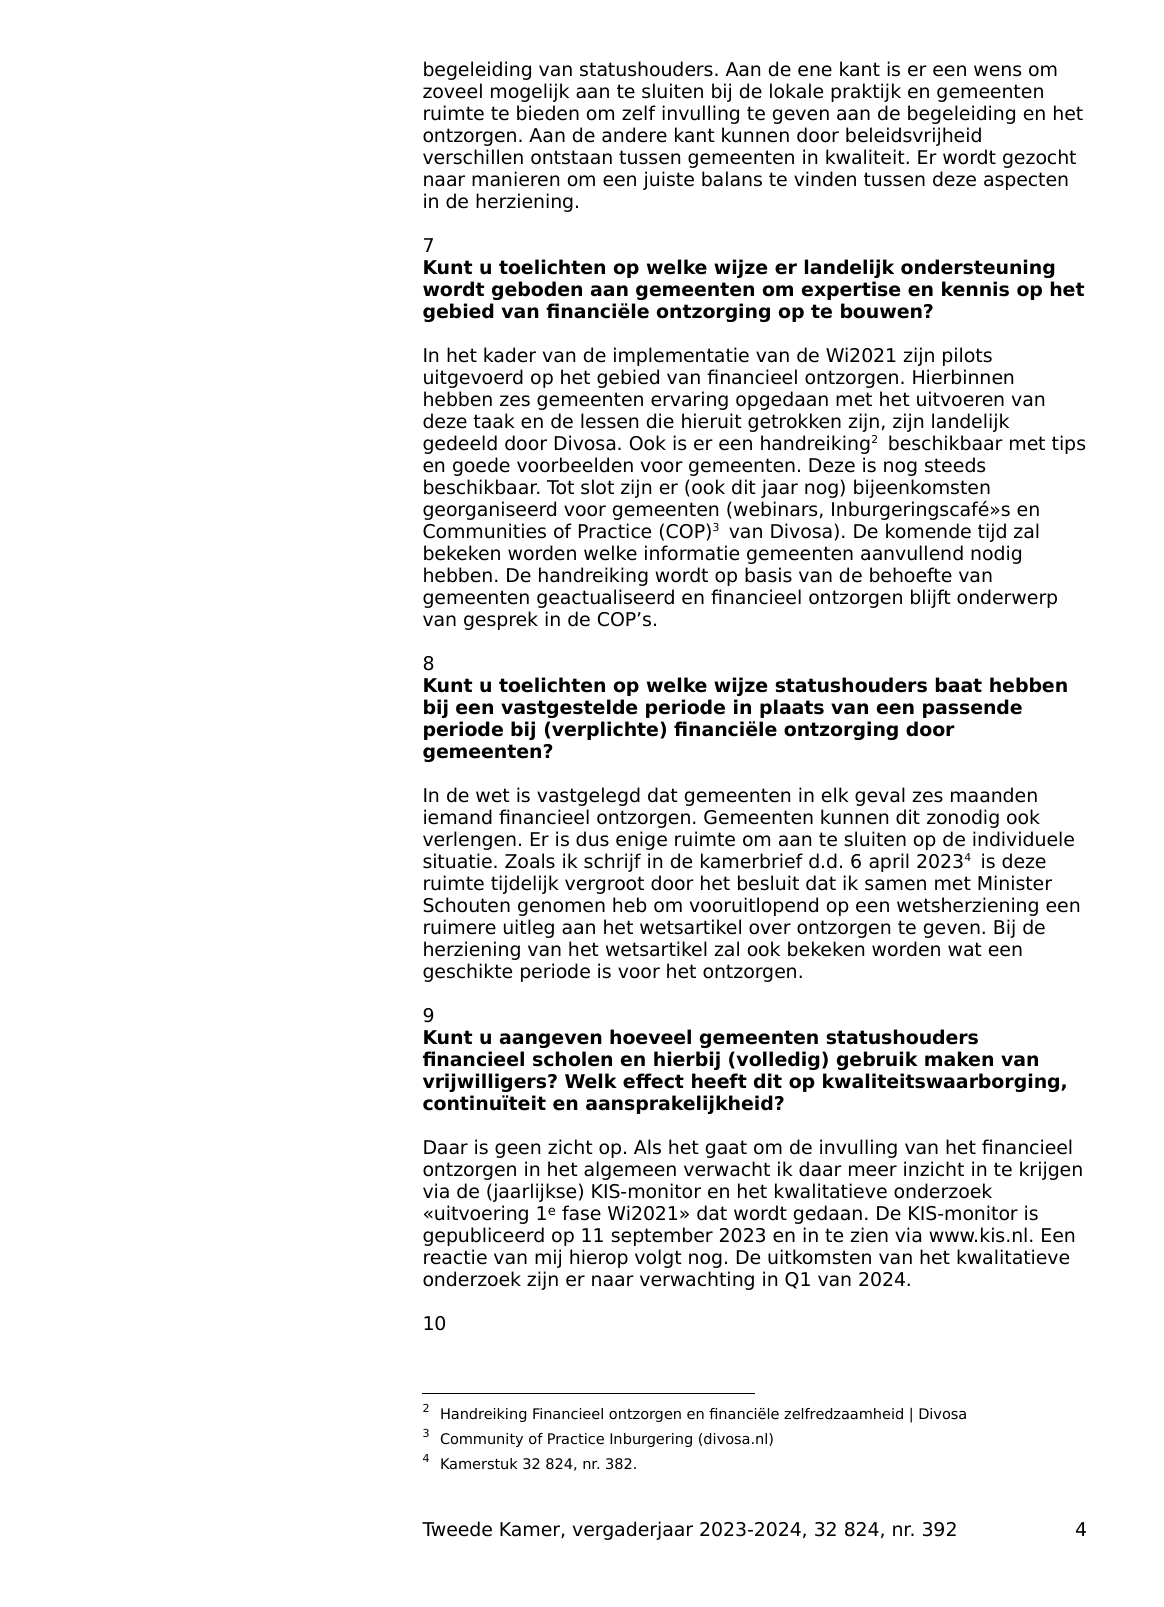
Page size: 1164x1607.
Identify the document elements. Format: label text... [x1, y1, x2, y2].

text In het kader van de implementatie van de Wi2021 zijn pilots uitgevoerd op het gebied van financieel ontzorgen. Hierbinnen hebben zes gemeenten ervaring opgedaan met het uitvoeren van deze taak en de lessen die hieruit getrokken zijn, zijn landelijk gedeeld door Divosa. Ook is er een handreiking beschikbaar met tips en goede voorbeelden voor gemeenten. Deze is nog steeds beschikbaar. Tot slot zijn er (ook dit jaar nog) bijeenkomsten georganiseerd voor gemeenten (webinars, Inburgeringscafé»s en Communities of Practice (COP) van Divosa). De komende tijd zal bekeken worden welke informatie gemeenten aanvullend nodig hebben. De handreiking wordt op basis van de behoefte van gemeenten geactualiseerd en financieel ontzorgen blijft onderwerp van gesprek in de COP’s. [422, 345, 1087, 631]
text Kamerstuk 32 824, nr. 382. [422, 1452, 1087, 1474]
text Daar is geen zicht op. Als het gaat om de invulling van het financieel ontzorgen in het algemeen verwacht ik daar meer inzicht in te krijgen via de (jaarlijkse) KIS-monitor en het kwalitatieve onderzoek «uitvoering 1e fase Wi2021» dat wordt gedaan. De KIS-monitor is gepubliceerd op 11 september 2023 en in te zien via www.kis.nl. Een reactie van mij hierop volgt nog. De uitkomsten van het kwalitatieve onderzoek zijn er naar verwachting in Q1 van 2024. [422, 1137, 1087, 1291]
text 8 [422, 653, 1087, 675]
text Community of Practice Inburgering (divosa.nl) [422, 1427, 1087, 1449]
text 7 [422, 235, 1087, 257]
text Handreiking Financieel ontzorgen en financiële zelfredzaamheid | Divosa [422, 1402, 1087, 1424]
text Kunt u aangeven hoeveel gemeenten statushouders financieel scholen en hierbij (volledig) gebruik maken van vrijwilligers? Welk effect heeft dit op kwaliteitswaarborging, continuïteit en aansprakelijkheid? [422, 1027, 1087, 1115]
text 9 [422, 1005, 1087, 1027]
text Kunt u toelichten op welke wijze er landelijk ondersteuning wordt geboden aan gemeenten om expertise en kennis op het gebied van financiële ontzorging op te bouwen? [422, 257, 1087, 323]
text In de wet is vastgelegd dat gemeenten in elk geval zes maanden iemand financieel ontzorgen. Gemeenten kunnen dit zonodig ook verlengen. Er is dus enige ruimte om aan te sluiten op de individuele situatie. Zoals ik schrijf in de kamerbrief d.d. 6 april 2023 is deze ruimte tijdelijk vergroot door het besluit dat ik samen met Minister Schouten genomen heb om vooruitlopend op een wetsherziening een ruimere uitleg aan het wetsartikel over ontzorgen te geven. Bij de herziening van het wetsartikel zal ook bekeken worden wat een geschikte periode is voor het ontzorgen. [422, 785, 1087, 983]
text 10 [422, 1313, 1087, 1335]
text begeleiding van statushouders. Aan de ene kant is er een wens om zoveel mogelijk aan te sluiten bij de lokale praktijk en gemeenten ruimte te bieden om zelf invulling te geven aan de begeleiding en het ontzorgen. Aan de andere kant kunnen door beleidsvrijheid verschillen ontstaan tussen gemeenten in kwaliteit. Er wordt gezocht naar manieren om een juiste balans te vinden tussen deze aspecten in de herziening. [422, 59, 1087, 213]
text Kunt u toelichten op welke wijze statushouders baat hebben bij een vastgestelde periode in plaats van een passende periode bij (verplichte) financiële ontzorging door gemeenten? [422, 675, 1087, 763]
